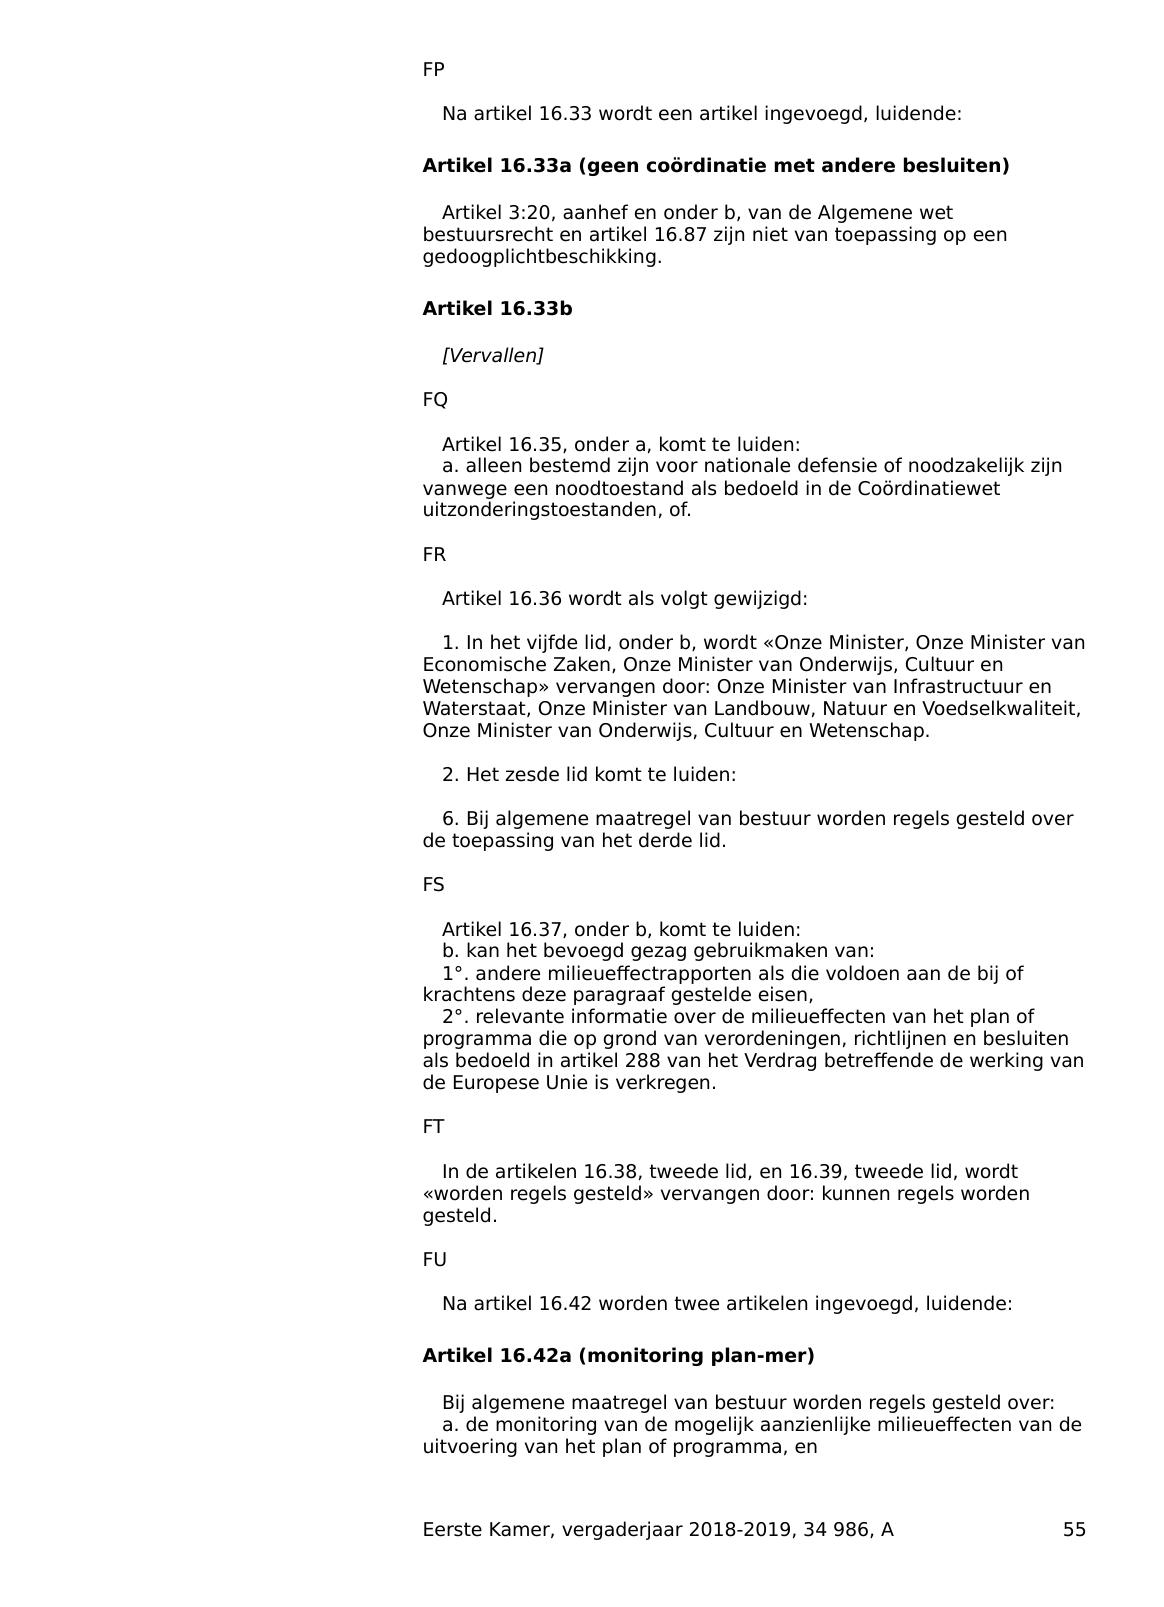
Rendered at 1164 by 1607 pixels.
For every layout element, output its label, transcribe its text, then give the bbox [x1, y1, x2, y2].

text [Vervallen] [422, 345, 1087, 367]
text 2. Het zesde lid komt te luiden: [422, 764, 1087, 786]
text Artikel 16.36 wordt als volgt gewijzigd: [422, 588, 1087, 610]
text Na artikel 16.42 worden twee artikelen ingevoegd, luidende: [422, 1293, 1087, 1315]
text Artikel 16.37, onder b, komt te luiden: [422, 918, 1087, 940]
text Artikel 3:20, aanhef en onder b, van de Algemene wet bestuursrecht en artikel 16.87 zijn niet van toepassing op een gedoogplichtbeschikking. [422, 202, 1087, 268]
text In de artikelen 16.38, tweede lid, en 16.39, tweede lid, wordt «worden regels gesteld» vervangen door: kunnen regels worden gesteld. [422, 1161, 1087, 1227]
text Bij algemene maatregel van bestuur worden regels gesteld over: [422, 1392, 1087, 1414]
subtitle Artikel 16.33a (geen coördinatie met andere besluiten) [422, 155, 1087, 177]
text Artikel 16.35, onder a, komt te luiden: [422, 433, 1087, 455]
text 1°. andere milieueffectrapporten als die voldoen aan de bij of krachtens deze paragraaf gestelde eisen, [422, 962, 1087, 1006]
text FS [422, 874, 1087, 896]
text Na artikel 16.33 wordt een artikel ingevoegd, luidende: [422, 103, 1087, 125]
text 1. In het vijfde lid, onder b, wordt «Onze Minister, Onze Minister van Economische Zaken, Onze Minister van Onderwijs, Cultuur en Wetenschap» vervangen door: Onze Minister van Infrastructuur en Waterstaat, Onze Minister van Landbouw, Natuur en Voedselkwaliteit, Onze Minister van Onderwijs, Cultuur en Wetenschap. [422, 632, 1087, 742]
text 6. Bij algemene maatregel van bestuur worden regels gesteld over de toepassing van het derde lid. [422, 808, 1087, 852]
text FR [422, 543, 1087, 566]
text a. de monitoring van de mogelijk aanzienlijke milieueffecten van de uitvoering van het plan of programma, en [422, 1414, 1087, 1458]
text b. kan het bevoegd gezag gebruikmaken van: [422, 940, 1087, 962]
text FP [422, 59, 1087, 81]
text a. alleen bestemd zijn voor nationale defensie of noodzakelijk zijn vanwege een noodtoestand als bedoeld in de Coördinatiewet uitzonderingstoestanden, of. [422, 455, 1087, 521]
text FQ [422, 389, 1087, 411]
text 2°. relevante informatie over de milieueffecten van het plan of programma die op grond van verordeningen, richtlijnen en besluiten als bedoeld in artikel 288 van het Verdrag betreffende de werking van de Europese Unie is verkregen. [422, 1006, 1087, 1094]
subtitle Artikel 16.33b [422, 298, 1087, 320]
text FU [422, 1249, 1087, 1271]
text FT [422, 1116, 1087, 1138]
subtitle Artikel 16.42a (monitoring plan-mer) [422, 1345, 1087, 1367]
